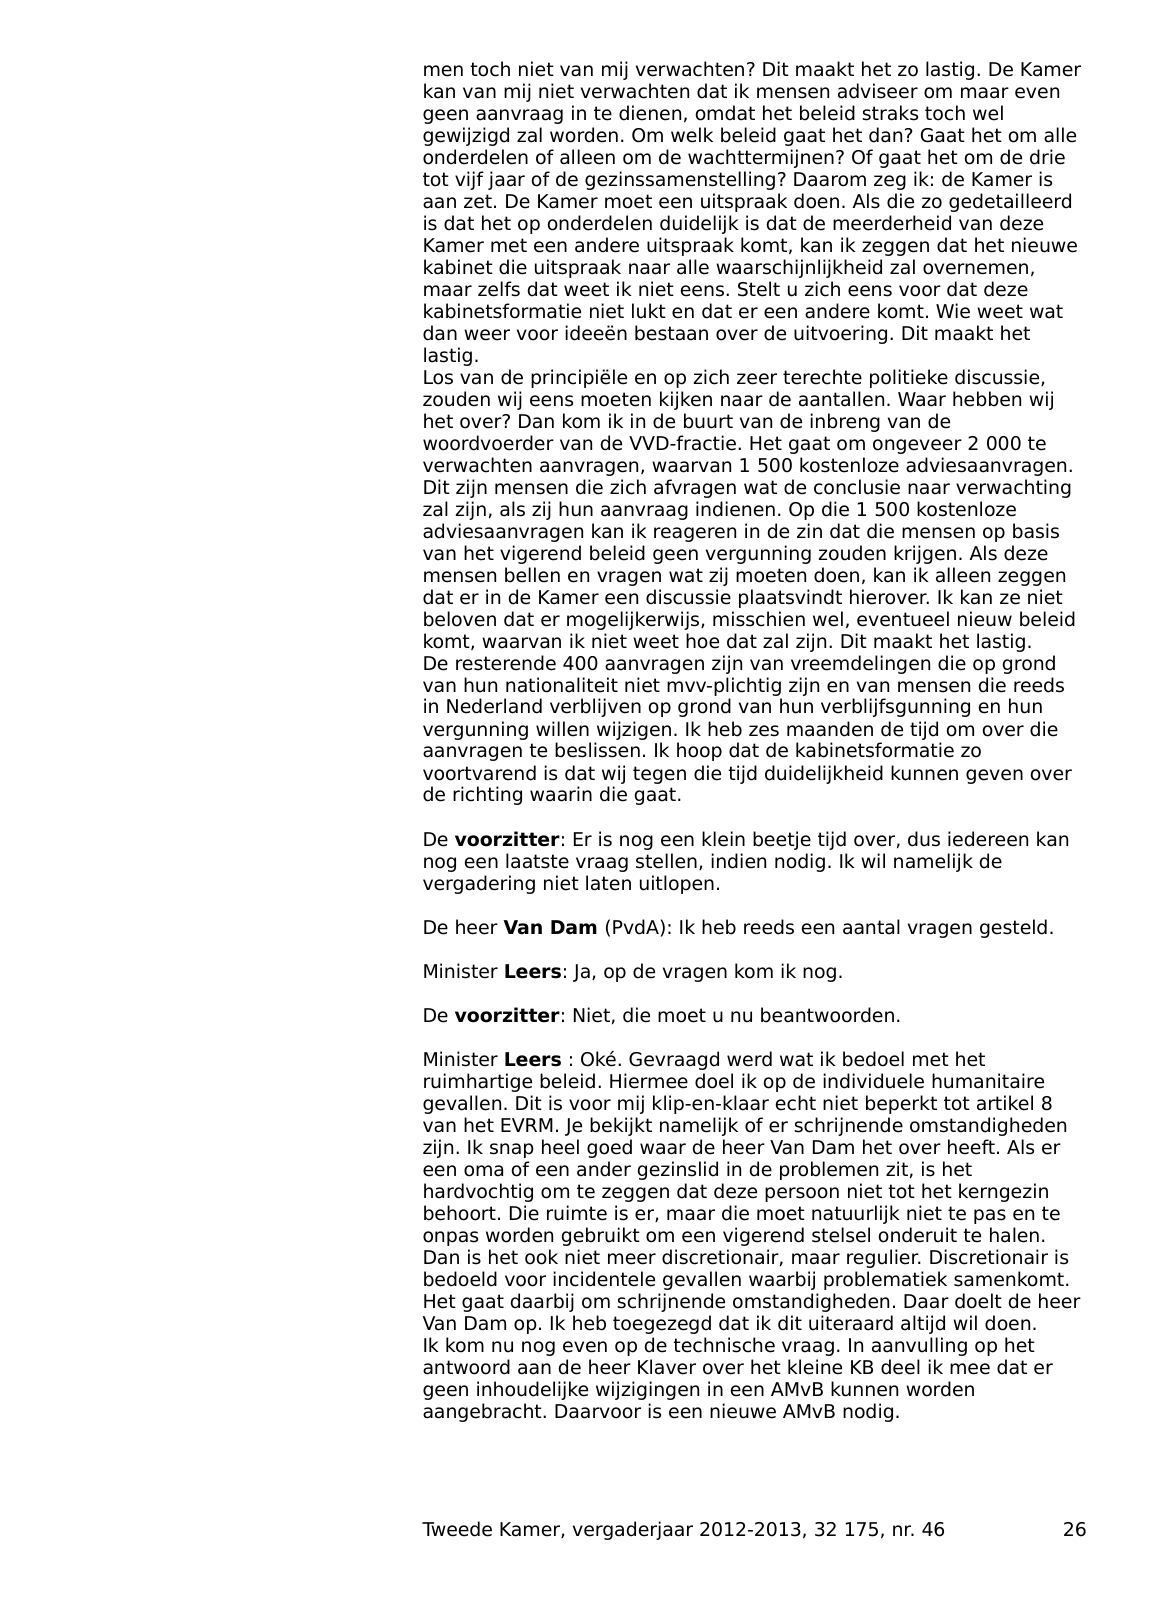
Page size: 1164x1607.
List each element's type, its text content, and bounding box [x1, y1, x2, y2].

text De voorzitter: Niet, die moet u nu beantwoorden. [422, 1005, 1087, 1027]
text De resterende 400 aanvragen zijn van vreemdelingen die op grond van hun nationaliteit niet mvv-plichtig zijn en van mensen die reeds in Nederland verblijven op grond van hun verblijfsgunning en hun vergunning willen wijzigen. Ik heb zes maanden de tijd om over die aanvragen te beslissen. Ik hoop dat de kabinetsformatie zo voortvarend is dat wij tegen die tijd duidelijkheid kunnen geven over de richting waarin die gaat. [422, 652, 1087, 806]
text men toch niet van mij verwachten? Dit maakt het zo lastig. De Kamer kan van mij niet verwachten dat ik mensen adviseer om maar even geen aanvraag in te dienen, omdat het beleid straks toch wel gewijzigd zal worden. Om welk beleid gaat het dan? Gaat het om alle onderdelen of alleen om de wachttermijnen? Of gaat het om de drie tot vijf jaar of de gezinssamenstelling? Daarom zeg ik: de Kamer is aan zet. De Kamer moet een uitspraak doen. Als die zo gedetailleerd is dat het op onderdelen duidelijk is dat de meerderheid van deze Kamer met een andere uitspraak komt, kan ik zeggen dat het nieuwe kabinet die uitspraak naar alle waarschijnlijkheid zal overnemen, maar zelfs dat weet ik niet eens. Stelt u zich eens voor dat deze kabinetsformatie niet lukt en dat er een andere komt. Wie weet wat dan weer voor ideeën bestaan over de uitvoering. Dit maakt het lastig. [422, 59, 1087, 367]
text Minister Leers : Oké. Gevraagd werd wat ik bedoel met het ruimhartige beleid. Hiermee doel ik op de individuele humanitaire gevallen. Dit is voor mij klip-en-klaar echt niet beperkt tot artikel 8 van het EVRM. Je bekijkt namelijk of er schrijnende omstandigheden zijn. Ik snap heel goed waar de heer Van Dam het over heeft. Als er een oma of een ander gezinslid in de problemen zit, is het hardvochtig om te zeggen dat deze persoon niet tot het kerngezin behoort. Die ruimte is er, maar die moet natuurlijk niet te pas en te onpas worden gebruikt om een vigerend stelsel onderuit te halen. Dan is het ook niet meer discretionair, maar regulier. Discretionair is bedoeld voor incidentele gevallen waarbij problematiek samenkomt. Het gaat daarbij om schrijnende omstandigheden. Daar doelt de heer Van Dam op. Ik heb toegezegd dat ik dit uiteraard altijd wil doen. [422, 1049, 1087, 1335]
text De heer Van Dam (PvdA): Ik heb reeds een aantal vragen gesteld. [422, 917, 1087, 939]
text Los van de principiële en op zich zeer terechte politieke discussie, zouden wij eens moeten kijken naar de aantallen. Waar hebben wij het over? Dan kom ik in de buurt van de inbreng van de woordvoerder van de VVD-fractie. Het gaat om ongeveer 2 000 te verwachten aanvragen, waarvan 1 500 kostenloze adviesaanvragen. Dit zijn mensen die zich afvragen wat de conclusie naar verwachting zal zijn, als zij hun aanvraag indienen. Op die 1 500 kostenloze adviesaanvragen kan ik reageren in de zin dat die mensen op basis van het vigerend beleid geen vergunning zouden krijgen. Als deze mensen bellen en vragen wat zij moeten doen, kan ik alleen zeggen dat er in de Kamer een discussie plaatsvindt hierover. Ik kan ze niet beloven dat er mogelijkerwijs, misschien wel, eventueel nieuw beleid komt, waarvan ik niet weet hoe dat zal zijn. Dit maakt het lastig. [422, 367, 1087, 652]
text Ik kom nu nog even op de technische vraag. In aanvulling op het antwoord aan de heer Klaver over het kleine KB deel ik mee dat er geen inhoudelijke wijzigingen in een AMvB kunnen worden aangebracht. Daarvoor is een nieuwe AMvB nodig. [422, 1335, 1087, 1423]
text De voorzitter: Er is nog een klein beetje tijd over, dus iedereen kan nog een laatste vraag stellen, indien nodig. Ik wil namelijk de vergadering niet laten uitlopen. [422, 828, 1087, 894]
text Minister Leers: Ja, op de vragen kom ik nog. [422, 961, 1087, 983]
